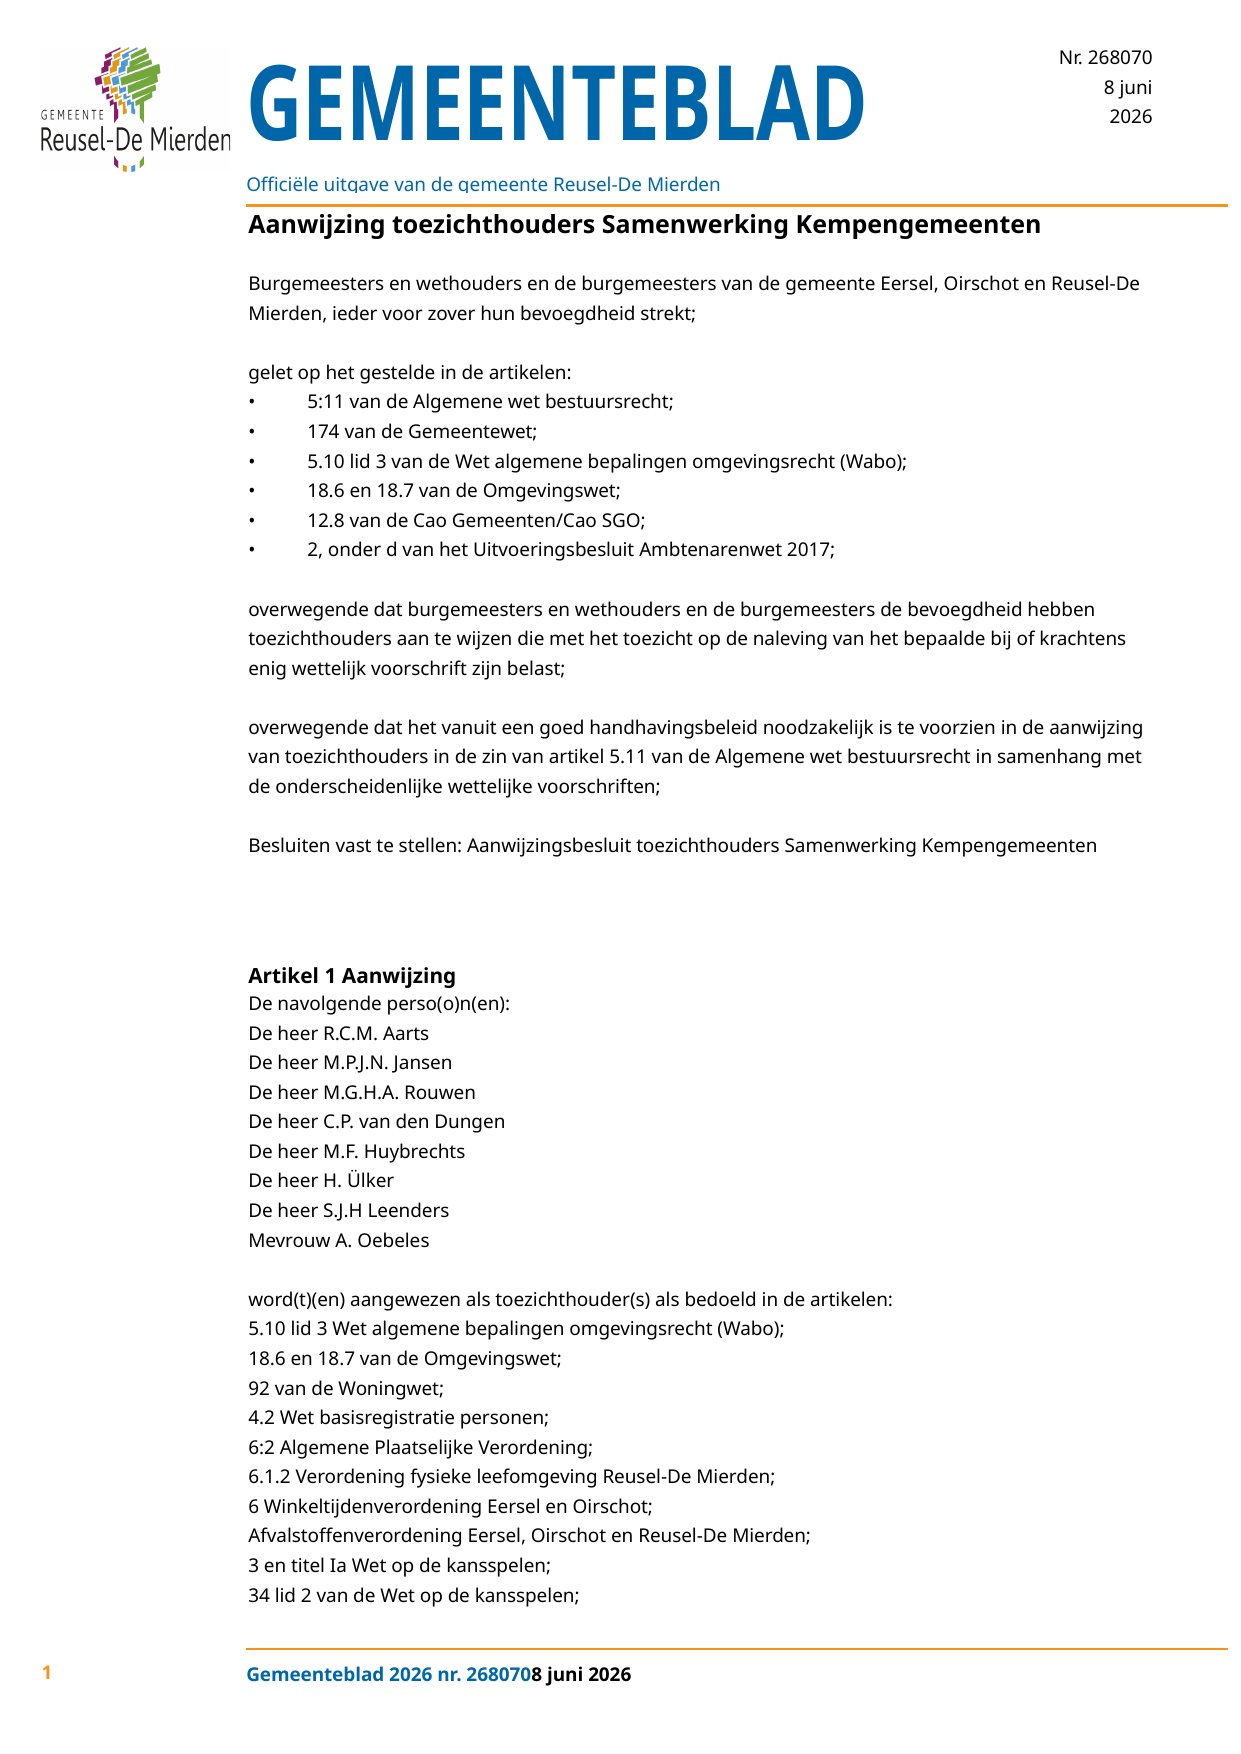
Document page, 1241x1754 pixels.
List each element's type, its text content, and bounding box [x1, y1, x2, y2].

picture [41, 47, 231, 172]
list 2, onder d van het Uitvoeringsbesluit Ambtenarenwet 2017; [248, 537, 1152, 562]
text 6.1.2 Verordening fysieke leefomgeving Reusel-De Mierden; [248, 1463, 1152, 1489]
text De navolgende perso(o)n(en): [248, 990, 1152, 1016]
list 174 van de Gemeentewet; [248, 418, 1152, 444]
text word(t)(en) aangewezen als toezichthouder(s) als bedoeld in de artikelen: [248, 1286, 1152, 1312]
text Afvalstoffenverordening Eersel, Oirschot en Reusel-De Mierden; [248, 1523, 1152, 1548]
text Besluiten vast te stellen: Aanwijzingsbesluit toezichthouders Samenwerking Kempengemeenten [248, 832, 1152, 858]
text De heer C.P. van den Dungen [248, 1108, 1152, 1134]
list 5:11 van de Algemene wet bestuursrecht; [248, 389, 1152, 414]
text 34 lid 2 van de Wet op de kansspelen; [248, 1582, 1152, 1607]
text De heer R.C.M. Aarts [248, 1020, 1152, 1045]
text De heer M.P.J.N. Jansen [248, 1049, 1152, 1075]
text 18.6 en 18.7 van de Omgevingswet; [248, 1345, 1152, 1371]
text overwegende dat het vanuit een goed handhavingsbeleid noodzakelijk is te voorzien in de aanwijzing van toezichthouders in de zin van artikel 5.11 van de Algemene wet bestuursrecht in samenhang met de onderscheidenlijke wettelijke voorschriften; [248, 714, 1152, 799]
text De heer S.J.H Leenders [248, 1197, 1152, 1223]
text 5.10 lid 3 Wet algemene bepalingen omgevingsrecht (Wabo); [248, 1316, 1152, 1341]
text De heer M.G.H.A. Rouwen [248, 1079, 1152, 1104]
text 92 van de Woningwet; [248, 1375, 1152, 1400]
text Aanwijzing toezichthouders Samenwerking Kempengemeenten [248, 207, 1152, 241]
text Burgemeesters en wethouders en de burgemeesters van de gemeente Eersel, Oirschot en Reusel-De Mierden, ieder voor zover hun bevoegdheid strekt; [248, 270, 1152, 326]
text Artikel 1 Aanwijzing [248, 962, 1152, 990]
text gelet op het gestelde in de artikelen: [248, 359, 1152, 385]
text 3 en titel Ia Wet op de kansspelen; [248, 1552, 1152, 1578]
text De heer H. Ülker [248, 1168, 1152, 1193]
text 6:2 Algemene Plaatselijke Verordening; [248, 1434, 1152, 1459]
list 5.10 lid 3 van de Wet algemene bepalingen omgevingsrecht (Wabo); [248, 448, 1152, 473]
list 12.8 van de Cao Gemeenten/Cao SGO; [248, 507, 1152, 533]
text Mevrouw A. Oebeles [248, 1227, 1152, 1252]
text 6 Winkeltijdenverordening Eersel en Oirschot; [248, 1493, 1152, 1519]
text overwegende dat burgemeesters en wethouders en de burgemeesters de bevoegdheid hebben toezichthouders aan te wijzen die met het toezicht op de naleving van het bepaalde bij of krachtens enig wettelijk voorschrift zijn belast; [248, 596, 1152, 681]
text 4.2 Wet basisregistratie personen; [248, 1404, 1152, 1430]
text De heer M.F. Huybrechts [248, 1138, 1152, 1164]
list 18.6 en 18.7 van de Omgevingswet; [248, 477, 1152, 503]
